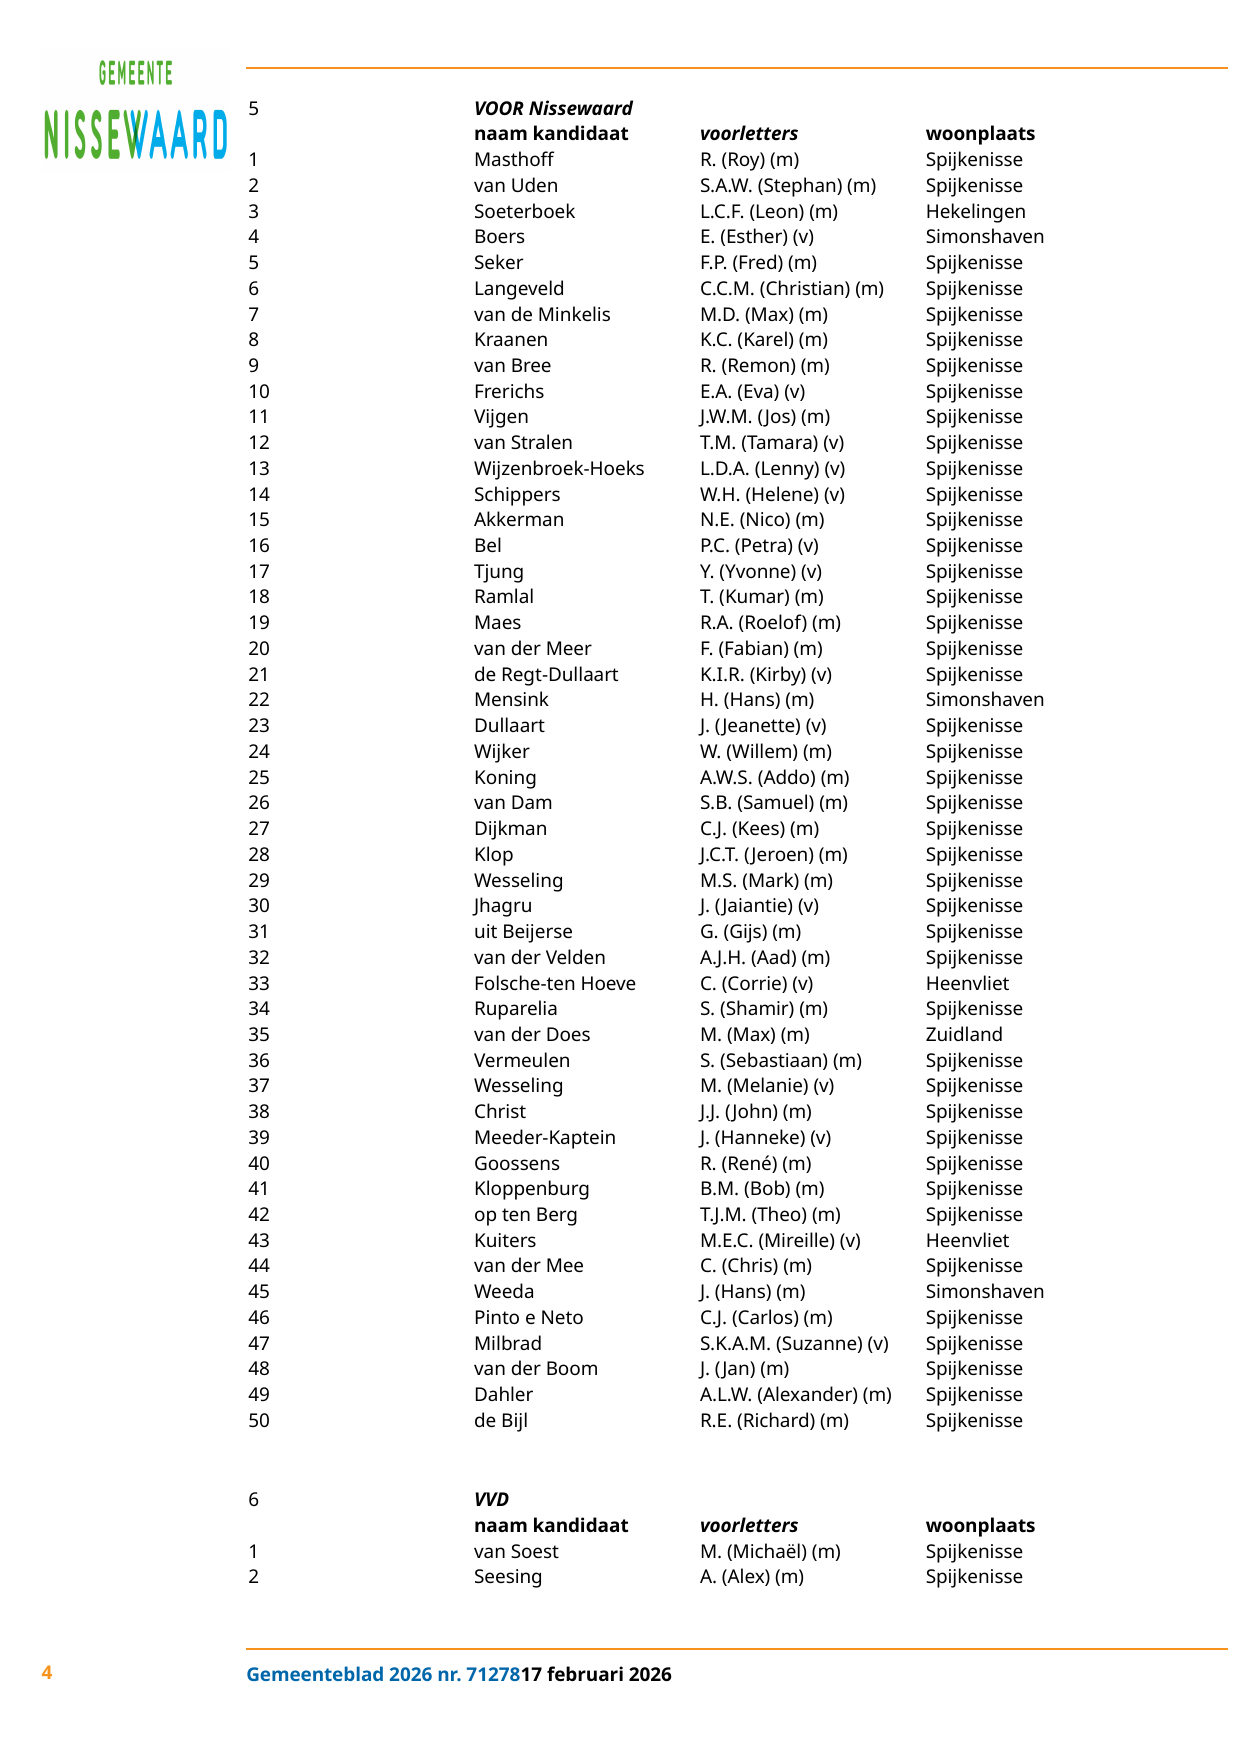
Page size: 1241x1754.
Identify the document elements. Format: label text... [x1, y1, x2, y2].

table_cell 29 [248, 867, 474, 892]
table_cell 21 [248, 661, 474, 687]
table_cell Spijkenisse [926, 1538, 1152, 1564]
table_cell Spijkenisse [926, 1407, 1152, 1433]
table_cell 48 [248, 1356, 474, 1381]
table_cell Spijkenisse [926, 558, 1152, 584]
table_cell Spijkenisse [926, 738, 1152, 764]
table_cell R. (Remon) (m) [700, 352, 926, 378]
table_cell L.D.A. (Lenny) (v) [700, 455, 926, 481]
table_cell Spijkenisse [926, 893, 1152, 918]
table_cell Spijkenisse [926, 995, 1152, 1021]
table_cell van de Minkelis [474, 301, 700, 326]
table_cell Simonshaven [926, 224, 1152, 249]
table_cell Spijkenisse [926, 841, 1152, 867]
table_cell 5 [248, 249, 474, 275]
table_cell Langeveld [474, 275, 700, 301]
table_cell 25 [248, 764, 474, 789]
table_cell Spijkenisse [926, 661, 1152, 687]
table_cell Meeder-Kaptein [474, 1124, 700, 1150]
table_cell J. (Hanneke) (v) [700, 1124, 926, 1150]
table_cell A.L.W. (Alexander) (m) [700, 1381, 926, 1407]
table_cell Wijker [474, 738, 700, 764]
table_cell Maes [474, 610, 700, 635]
table_cell Spijkenisse [926, 301, 1152, 326]
table_cell Spijkenisse [926, 455, 1152, 481]
table_cell 1 [248, 146, 474, 172]
table_cell voorletters [700, 1512, 926, 1538]
table_cell 22 [248, 687, 474, 712]
table_cell Pinto e Neto [474, 1304, 700, 1330]
table_cell Tjung [474, 558, 700, 584]
table_cell Spijkenisse [926, 1176, 1152, 1201]
table_cell [248, 1512, 474, 1538]
table_cell 15 [248, 507, 474, 532]
table_cell Frerichs [474, 378, 700, 404]
table_cell Heenvliet [926, 970, 1152, 995]
table_cell 7 [248, 301, 474, 326]
table_cell J.W.M. (Jos) (m) [700, 404, 926, 429]
table_cell van Dam [474, 790, 700, 815]
table_cell 4 [248, 224, 474, 249]
table_cell 17 [248, 558, 474, 584]
table_cell K.C. (Karel) (m) [700, 326, 926, 352]
table_cell 35 [248, 1021, 474, 1047]
table_cell W.H. (Helene) (v) [700, 481, 926, 507]
table_cell W. (Willem) (m) [700, 738, 926, 764]
table_cell M.E.C. (Mireille) (v) [700, 1227, 926, 1253]
table_cell 14 [248, 481, 474, 507]
table_cell [248, 121, 474, 146]
table_cell Spijkenisse [926, 1381, 1152, 1407]
table_cell 46 [248, 1304, 474, 1330]
table_header [700, 95, 926, 121]
table_cell T.J.M. (Theo) (m) [700, 1201, 926, 1227]
table_cell Spijkenisse [926, 790, 1152, 815]
table_header VOOR Nissewaard [474, 95, 700, 121]
table_cell Spijkenisse [926, 815, 1152, 841]
table_cell Dullaart [474, 713, 700, 738]
table_cell S.K.A.M. (Suzanne) (v) [700, 1330, 926, 1356]
table_cell Dijkman [474, 815, 700, 841]
table_cell Spijkenisse [926, 532, 1152, 558]
picture [41, 47, 231, 172]
table_cell 37 [248, 1073, 474, 1098]
table_cell Koning [474, 764, 700, 789]
table_cell R.A. (Roelof) (m) [700, 610, 926, 635]
table_cell 8 [248, 326, 474, 352]
table_cell Christ [474, 1098, 700, 1124]
table_cell J. (Jan) (m) [700, 1356, 926, 1381]
table_cell Vermeulen [474, 1047, 700, 1073]
table_cell Kuiters [474, 1227, 700, 1253]
table_cell Y. (Yvonne) (v) [700, 558, 926, 584]
table_cell 3 [248, 198, 474, 223]
table_cell Zuidland [926, 1021, 1152, 1047]
table_cell 16 [248, 532, 474, 558]
table_cell Akkerman [474, 507, 700, 532]
table_cell Simonshaven [926, 1279, 1152, 1304]
table_cell Spijkenisse [926, 404, 1152, 429]
table_cell M.S. (Mark) (m) [700, 867, 926, 892]
table_header 5 [248, 95, 474, 121]
table_header VVD [474, 1487, 700, 1512]
table_cell A. (Alex) (m) [700, 1564, 926, 1589]
table_cell S. (Sebastiaan) (m) [700, 1047, 926, 1073]
table_cell M. (Max) (m) [700, 1021, 926, 1047]
table_header 6 [248, 1487, 474, 1512]
table_cell Vijgen [474, 404, 700, 429]
table_cell G. (Gijs) (m) [700, 918, 926, 944]
table_cell 24 [248, 738, 474, 764]
table_cell 26 [248, 790, 474, 815]
table_cell 47 [248, 1330, 474, 1356]
table_cell Spijkenisse [926, 1564, 1152, 1589]
table_cell Wesseling [474, 1073, 700, 1098]
table_cell 31 [248, 918, 474, 944]
table_cell van Uden [474, 172, 700, 198]
table_cell op ten Berg [474, 1201, 700, 1227]
table_cell Ramlal [474, 584, 700, 609]
table_cell M. (Melanie) (v) [700, 1073, 926, 1098]
table_cell F. (Fabian) (m) [700, 635, 926, 661]
table_cell 11 [248, 404, 474, 429]
table_cell uit Beijerse [474, 918, 700, 944]
table_cell Spijkenisse [926, 764, 1152, 789]
table_cell H. (Hans) (m) [700, 687, 926, 712]
table_cell 10 [248, 378, 474, 404]
table_cell Wijzenbroek-Hoeks [474, 455, 700, 481]
table_cell 45 [248, 1279, 474, 1304]
table_cell Klop [474, 841, 700, 867]
table_cell 43 [248, 1227, 474, 1253]
table_cell 6 [248, 275, 474, 301]
table_cell C.J. (Carlos) (m) [700, 1304, 926, 1330]
table_cell woonplaats [926, 1512, 1152, 1538]
table_cell 18 [248, 584, 474, 609]
table_cell Spijkenisse [926, 507, 1152, 532]
table_cell van der Mee [474, 1253, 700, 1278]
table_cell B.M. (Bob) (m) [700, 1176, 926, 1201]
table_cell Spijkenisse [926, 944, 1152, 970]
table_cell 9 [248, 352, 474, 378]
table_cell Spijkenisse [926, 326, 1152, 352]
table_cell Spijkenisse [926, 713, 1152, 738]
table_cell F.P. (Fred) (m) [700, 249, 926, 275]
table_cell C. (Corrie) (v) [700, 970, 926, 995]
table_cell 38 [248, 1098, 474, 1124]
table_cell van der Velden [474, 944, 700, 970]
table_cell 36 [248, 1047, 474, 1073]
table_cell van Stralen [474, 429, 700, 455]
table_cell E. (Esther) (v) [700, 224, 926, 249]
table_cell N.E. (Nico) (m) [700, 507, 926, 532]
table_cell 39 [248, 1124, 474, 1150]
table_cell S.A.W. (Stephan) (m) [700, 172, 926, 198]
table_cell Spijkenisse [926, 1356, 1152, 1381]
table_cell Milbrad [474, 1330, 700, 1356]
table_cell C.C.M. (Christian) (m) [700, 275, 926, 301]
table_cell Spijkenisse [926, 429, 1152, 455]
table_cell de Regt-Dullaart [474, 661, 700, 687]
table_cell Spijkenisse [926, 1098, 1152, 1124]
table_cell Jhagru [474, 893, 700, 918]
table_cell 19 [248, 610, 474, 635]
table_cell van der Does [474, 1021, 700, 1047]
table_cell L.C.F. (Leon) (m) [700, 198, 926, 223]
table_cell Seesing [474, 1564, 700, 1589]
table_cell Dahler [474, 1381, 700, 1407]
table_cell Spijkenisse [926, 146, 1152, 172]
table_cell 41 [248, 1176, 474, 1201]
table_cell Ruparelia [474, 995, 700, 1021]
table_cell P.C. (Petra) (v) [700, 532, 926, 558]
table_cell K.I.R. (Kirby) (v) [700, 661, 926, 687]
table_cell R. (René) (m) [700, 1150, 926, 1176]
table_cell Spijkenisse [926, 1124, 1152, 1150]
table_cell S.B. (Samuel) (m) [700, 790, 926, 815]
table_cell 42 [248, 1201, 474, 1227]
table_cell Spijkenisse [926, 918, 1152, 944]
table_cell Spijkenisse [926, 249, 1152, 275]
table_cell 2 [248, 1564, 474, 1589]
table_cell Kloppenburg [474, 1176, 700, 1201]
table_cell Spijkenisse [926, 610, 1152, 635]
table_cell 32 [248, 944, 474, 970]
table_cell 12 [248, 429, 474, 455]
table_cell 44 [248, 1253, 474, 1278]
table_cell Spijkenisse [926, 1304, 1152, 1330]
table_cell 27 [248, 815, 474, 841]
table_cell Heenvliet [926, 1227, 1152, 1253]
table_cell 20 [248, 635, 474, 661]
table_cell de Bijl [474, 1407, 700, 1433]
table_cell woonplaats [926, 121, 1152, 146]
table_cell Spijkenisse [926, 352, 1152, 378]
table_cell R.E. (Richard) (m) [700, 1407, 926, 1433]
table_cell 33 [248, 970, 474, 995]
table_header [700, 1487, 926, 1512]
table_cell C. (Chris) (m) [700, 1253, 926, 1278]
table_cell J. (Hans) (m) [700, 1279, 926, 1304]
table_cell Bel [474, 532, 700, 558]
table_cell Spijkenisse [926, 1253, 1152, 1278]
table_cell T. (Kumar) (m) [700, 584, 926, 609]
table_cell J.C.T. (Jeroen) (m) [700, 841, 926, 867]
table_cell Spijkenisse [926, 1047, 1152, 1073]
table_cell 49 [248, 1381, 474, 1407]
table_cell Schippers [474, 481, 700, 507]
table_cell Spijkenisse [926, 378, 1152, 404]
table_cell Boers [474, 224, 700, 249]
table_cell van der Boom [474, 1356, 700, 1381]
table_cell 23 [248, 713, 474, 738]
table_cell 28 [248, 841, 474, 867]
table_cell Spijkenisse [926, 635, 1152, 661]
table_cell Spijkenisse [926, 1330, 1152, 1356]
table_cell A.W.S. (Addo) (m) [700, 764, 926, 789]
table_cell A.J.H. (Aad) (m) [700, 944, 926, 970]
table_cell Masthoff [474, 146, 700, 172]
table_cell naam kandidaat [474, 1512, 700, 1538]
table_cell Seker [474, 249, 700, 275]
table_cell R. (Roy) (m) [700, 146, 926, 172]
table_cell Spijkenisse [926, 1201, 1152, 1227]
table_cell J.J. (John) (m) [700, 1098, 926, 1124]
table_cell voorletters [700, 121, 926, 146]
table_cell 30 [248, 893, 474, 918]
table_cell E.A. (Eva) (v) [700, 378, 926, 404]
table_cell Simonshaven [926, 687, 1152, 712]
table_cell Wesseling [474, 867, 700, 892]
table_cell Spijkenisse [926, 481, 1152, 507]
table_cell Spijkenisse [926, 275, 1152, 301]
table_header [926, 1487, 1152, 1512]
table_cell Spijkenisse [926, 1150, 1152, 1176]
table_header [926, 95, 1152, 121]
table_cell van Bree [474, 352, 700, 378]
table_cell Spijkenisse [926, 584, 1152, 609]
table_cell C.J. (Kees) (m) [700, 815, 926, 841]
table_cell 2 [248, 172, 474, 198]
table_cell T.M. (Tamara) (v) [700, 429, 926, 455]
table_cell Spijkenisse [926, 1073, 1152, 1098]
table_cell van Soest [474, 1538, 700, 1564]
table_cell Mensink [474, 687, 700, 712]
table_cell 13 [248, 455, 474, 481]
table_cell M.D. (Max) (m) [700, 301, 926, 326]
table_cell naam kandidaat [474, 121, 700, 146]
table_cell Folsche-ten Hoeve [474, 970, 700, 995]
table_cell Goossens [474, 1150, 700, 1176]
table_cell 34 [248, 995, 474, 1021]
table_cell Weeda [474, 1279, 700, 1304]
table_cell 1 [248, 1538, 474, 1564]
table_cell M. (Michaël) (m) [700, 1538, 926, 1564]
table_cell S. (Shamir) (m) [700, 995, 926, 1021]
table_cell Soeterboek [474, 198, 700, 223]
table_cell 40 [248, 1150, 474, 1176]
table_cell Hekelingen [926, 198, 1152, 223]
table_cell Spijkenisse [926, 867, 1152, 892]
table_cell Spijkenisse [926, 172, 1152, 198]
table_cell van der Meer [474, 635, 700, 661]
table_cell 50 [248, 1407, 474, 1433]
table_cell J. (Jaiantie) (v) [700, 893, 926, 918]
table_cell Kraanen [474, 326, 700, 352]
table_cell J. (Jeanette) (v) [700, 713, 926, 738]
